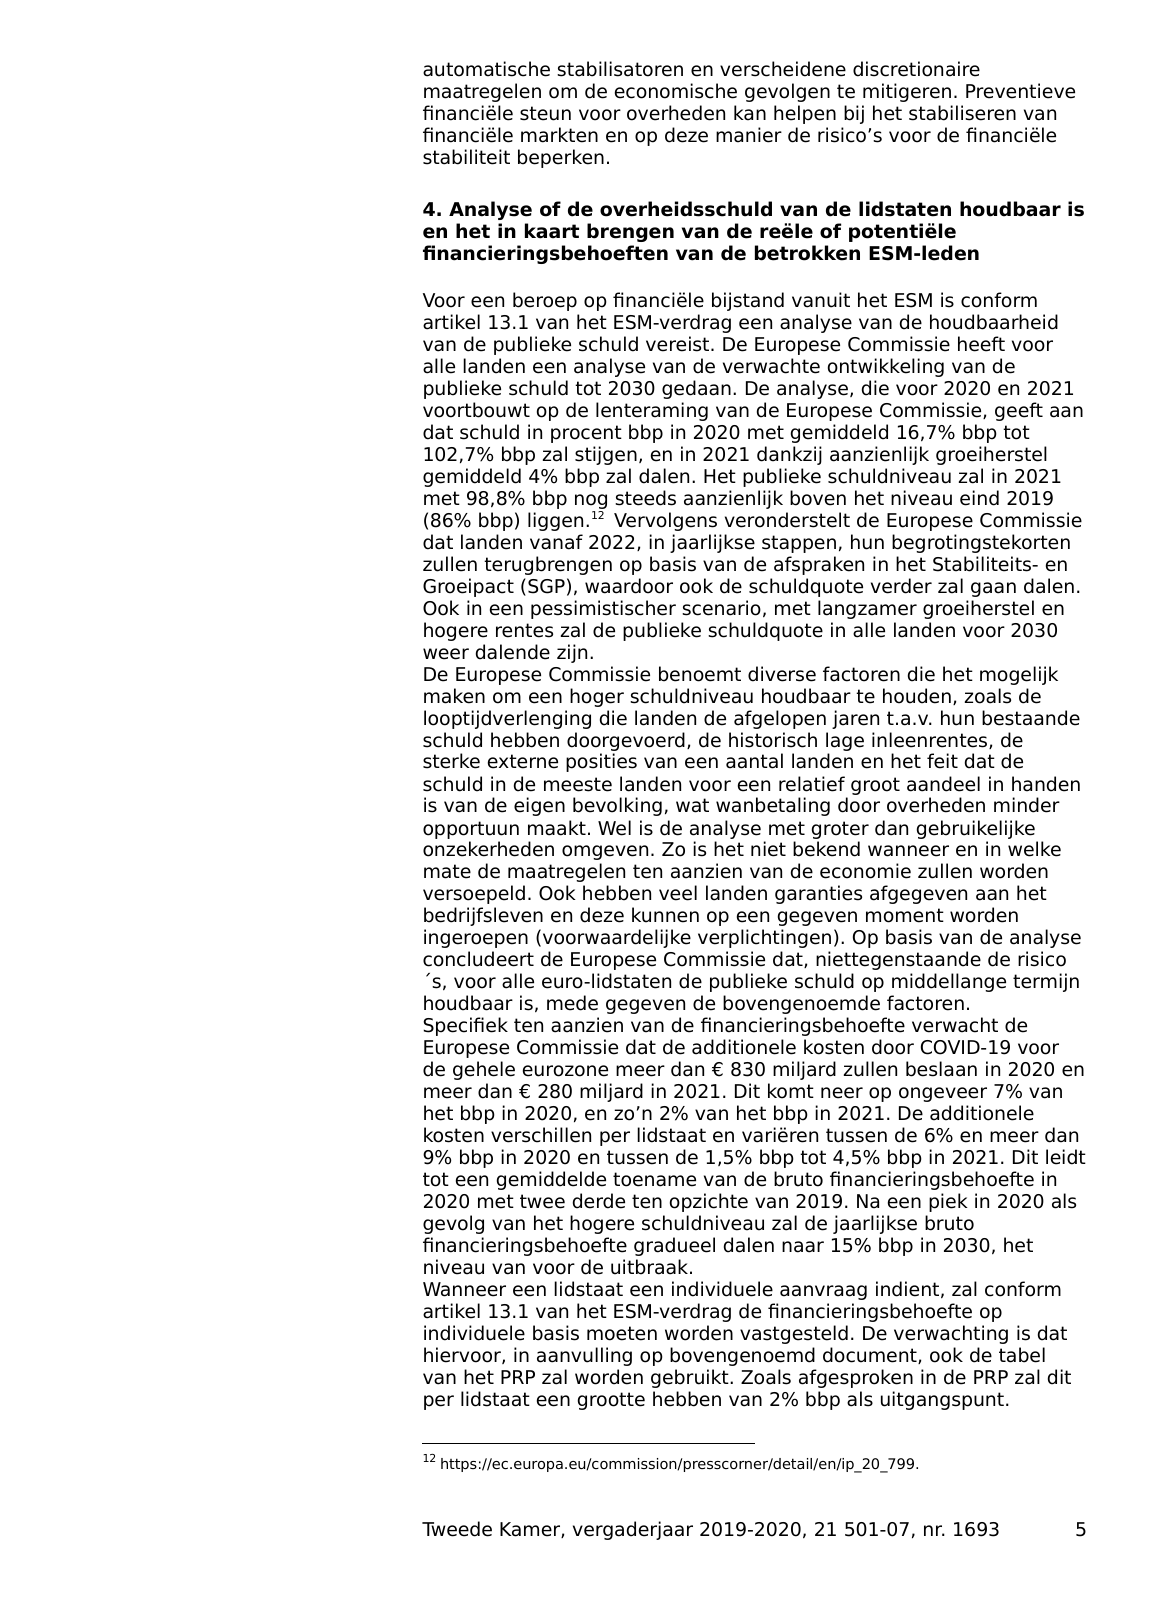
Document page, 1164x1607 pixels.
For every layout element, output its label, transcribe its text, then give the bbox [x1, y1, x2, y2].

text automatische stabilisatoren en verscheidene discretionaire maatregelen om de economische gevolgen te mitigeren. Preventieve financiële steun voor overheden kan helpen bij het stabiliseren van financiële markten en op deze manier de risico’s voor de financiële stabiliteit beperken. [422, 59, 1087, 169]
text De Europese Commissie benoemt diverse factoren die het mogelijk maken om een hoger schuldniveau houdbaar te houden, zoals de looptijdverlenging die landen de afgelopen jaren t.a.v. hun bestaande schuld hebben doorgevoerd, de historisch lage inleenrentes, de sterke externe posities van een aantal landen en het feit dat de schuld in de meeste landen voor een relatief groot aandeel in handen is van de eigen bevolking, wat wanbetaling door overheden minder opportuun maakt. Wel is de analyse met groter dan gebruikelijke onzekerheden omgeven. Zo is het niet bekend wanneer en in welke mate de maatregelen ten aanzien van de economie zullen worden versoepeld. Ook hebben veel landen garanties afgegeven aan het bedrijfsleven en deze kunnen op een gegeven moment worden ingeroepen (voorwaardelijke verplichtingen). Op basis van de analyse concludeert de Europese Commissie dat, niettegenstaande de risico´s, voor alle euro-lidstaten de publieke schuld op middellange termijn houdbaar is, mede gegeven de bovengenoemde factoren. [422, 663, 1087, 1015]
text Voor een beroep op financiële bijstand vanuit het ESM is conform artikel 13.1 van het ESM-verdrag een analyse van de houdbaarheid van de publieke schuld vereist. De Europese Commissie heeft voor alle landen een analyse van de verwachte ontwikkeling van de publieke schuld tot 2030 gedaan. De analyse, die voor 2020 en 2021 voortbouwt op de lenteraming van de Europese Commissie, geeft aan dat schuld in procent bbp in 2020 met gemiddeld 16,7% bbp tot 102,7% bbp zal stijgen, en in 2021 dankzij aanzienlijk groeiherstel gemiddeld 4% bbp zal dalen. Het publieke schuldniveau zal in 2021 met 98,8% bbp nog steeds aanzienlijk boven het niveau eind 2019 (86% bbp) liggen. Vervolgens veronderstelt de Europese Commissie dat landen vanaf 2022, in jaarlijkse stappen, hun begrotingstekorten zullen terugbrengen op basis van de afspraken in het Stabiliteits- en Groeipact (SGP), waardoor ook de schuldquote verder zal gaan dalen. Ook in een pessimistischer scenario, met langzamer groeiherstel en hogere rentes zal de publieke schuldquote in alle landen voor 2030 weer dalende zijn. [422, 290, 1087, 663]
text Wanneer een lidstaat een individuele aanvraag indient, zal conform artikel 13.1 van het ESM-verdrag de financieringsbehoefte op individuele basis moeten worden vastgesteld. De verwachting is dat hiervoor, in aanvulling op bovengenoemd document, ook de tabel van het PRP zal worden gebruikt. Zoals afgesproken in de PRP zal dit per lidstaat een grootte hebben van 2% bbp als uitgangspunt. [422, 1279, 1087, 1411]
text https://ec.europa.eu/commission/presscorner/detail/en/ip_20_799. [422, 1452, 1087, 1474]
text Specifiek ten aanzien van de financieringsbehoefte verwacht de Europese Commissie dat de additionele kosten door COVID-19 voor de gehele eurozone meer dan € 830 miljard zullen beslaan in 2020 en meer dan € 280 miljard in 2021. Dit komt neer op ongeveer 7% van het bbp in 2020, en zo’n 2% van het bbp in 2021. De additionele kosten verschillen per lidstaat en variëren tussen de 6% en meer dan 9% bbp in 2020 en tussen de 1,5% bbp tot 4,5% bbp in 2021. Dit leidt tot een gemiddelde toename van de bruto financieringsbehoefte in 2020 met twee derde ten opzichte van 2019. Na een piek in 2020 als gevolg van het hogere schuldniveau zal de jaarlijkse bruto financieringsbehoefte gradueel dalen naar 15% bbp in 2030, het niveau van voor de uitbraak. [422, 1015, 1087, 1279]
subtitle 4. Analyse of de overheidsschuld van de lidstaten houdbaar is en het in kaart brengen van de reële of potentiële financieringsbehoeften van de betrokken ESM-leden [422, 199, 1087, 265]
